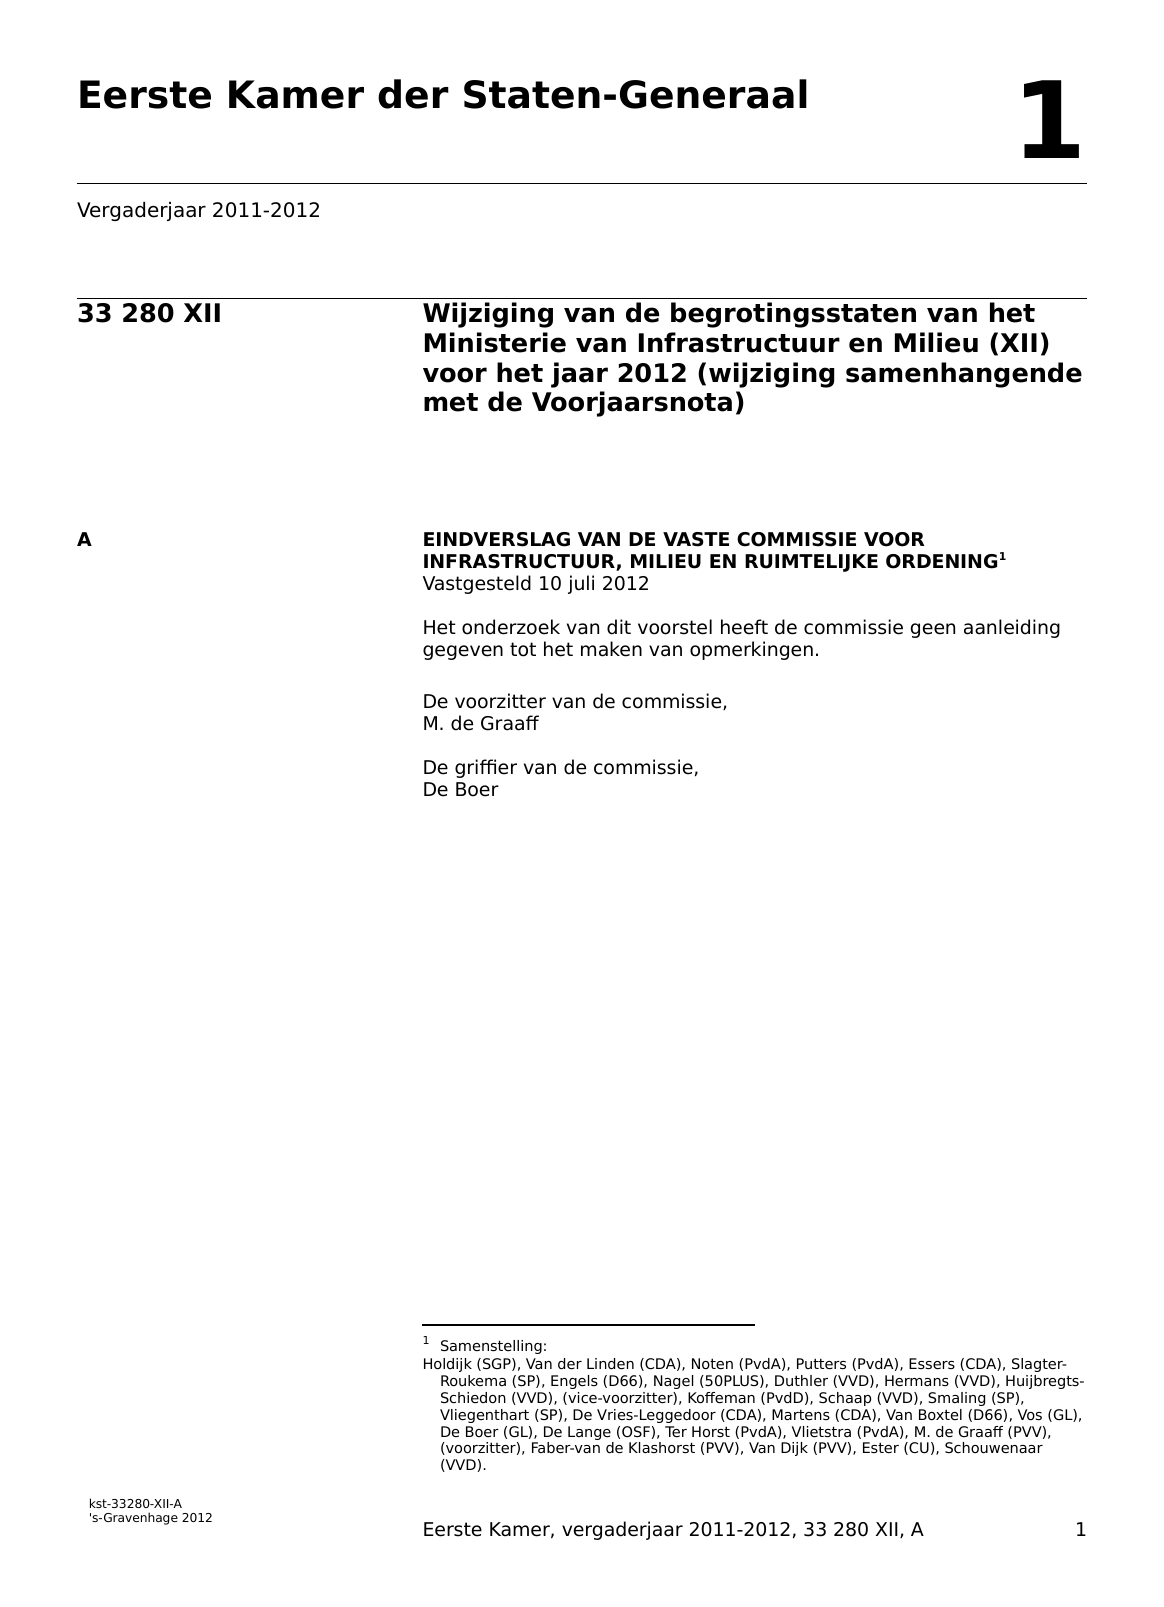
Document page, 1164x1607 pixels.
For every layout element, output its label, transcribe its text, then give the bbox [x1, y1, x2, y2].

text Het onderzoek van dit voorstel heeft de commissie geen aanleiding gegeven tot het maken van opmerkingen. [422, 617, 1087, 661]
text De griffier van de commissie, De Boer [422, 757, 1087, 801]
text De voorzitter van de commissie, M. de Graaff [422, 691, 1087, 735]
table_cell Vergaderjaar 2011-2012 [77, 184, 1087, 298]
text Vastgesteld 10 juli 2012 [422, 573, 1087, 595]
text Holdijk (SGP), Van der Linden (CDA), Noten (PvdA), Putters (PvdA), Essers (CDA), Slagter-Roukema (SP), Engels (D66), Nagel (50PLUS), Duthler (VVD), Hermans (VVD), Huijbregts-Schiedon (VVD), (vice-voorzitter), Koffeman (PvdD), Schaap (VVD), Smaling (SP), Vliegenthart (SP), De Vries-Leggedoor (CDA), Martens (CDA), Van Boxtel (D66), Vos (GL), De Boer (GL), De Lange (OSF), Ter Horst (PvdA), Vlietstra (PvdA), M. de Graaff (PVV), (voorzitter), Faber-van de Klashorst (PVV), Van Dijk (PVV), Ester (CU), Schouwenaar (VVD). [422, 1356, 1087, 1474]
text kst-33280-XII-A [88, 1497, 323, 1511]
subtitle 33 280 XII Wijziging van de begrotingsstaten van het Ministerie van Infrastructuur en Milieu (XII) voor het jaar 2012 (wijziging samenhangende met de Voorjaarsnota) [77, 299, 1087, 418]
table_header Eerste Kamer der Staten-Generaal [77, 59, 886, 183]
text Samenstelling: [422, 1334, 1087, 1356]
subtitle A EINDVERSLAG VAN DE VASTE COMMISSIE VOOR INFRASTRUCTUUR, MILIEU EN RUIMTELIJKE ORDENING [77, 529, 1087, 573]
text 's-Gravenhage 2012 [88, 1511, 323, 1525]
table_header 1 [886, 59, 1087, 183]
